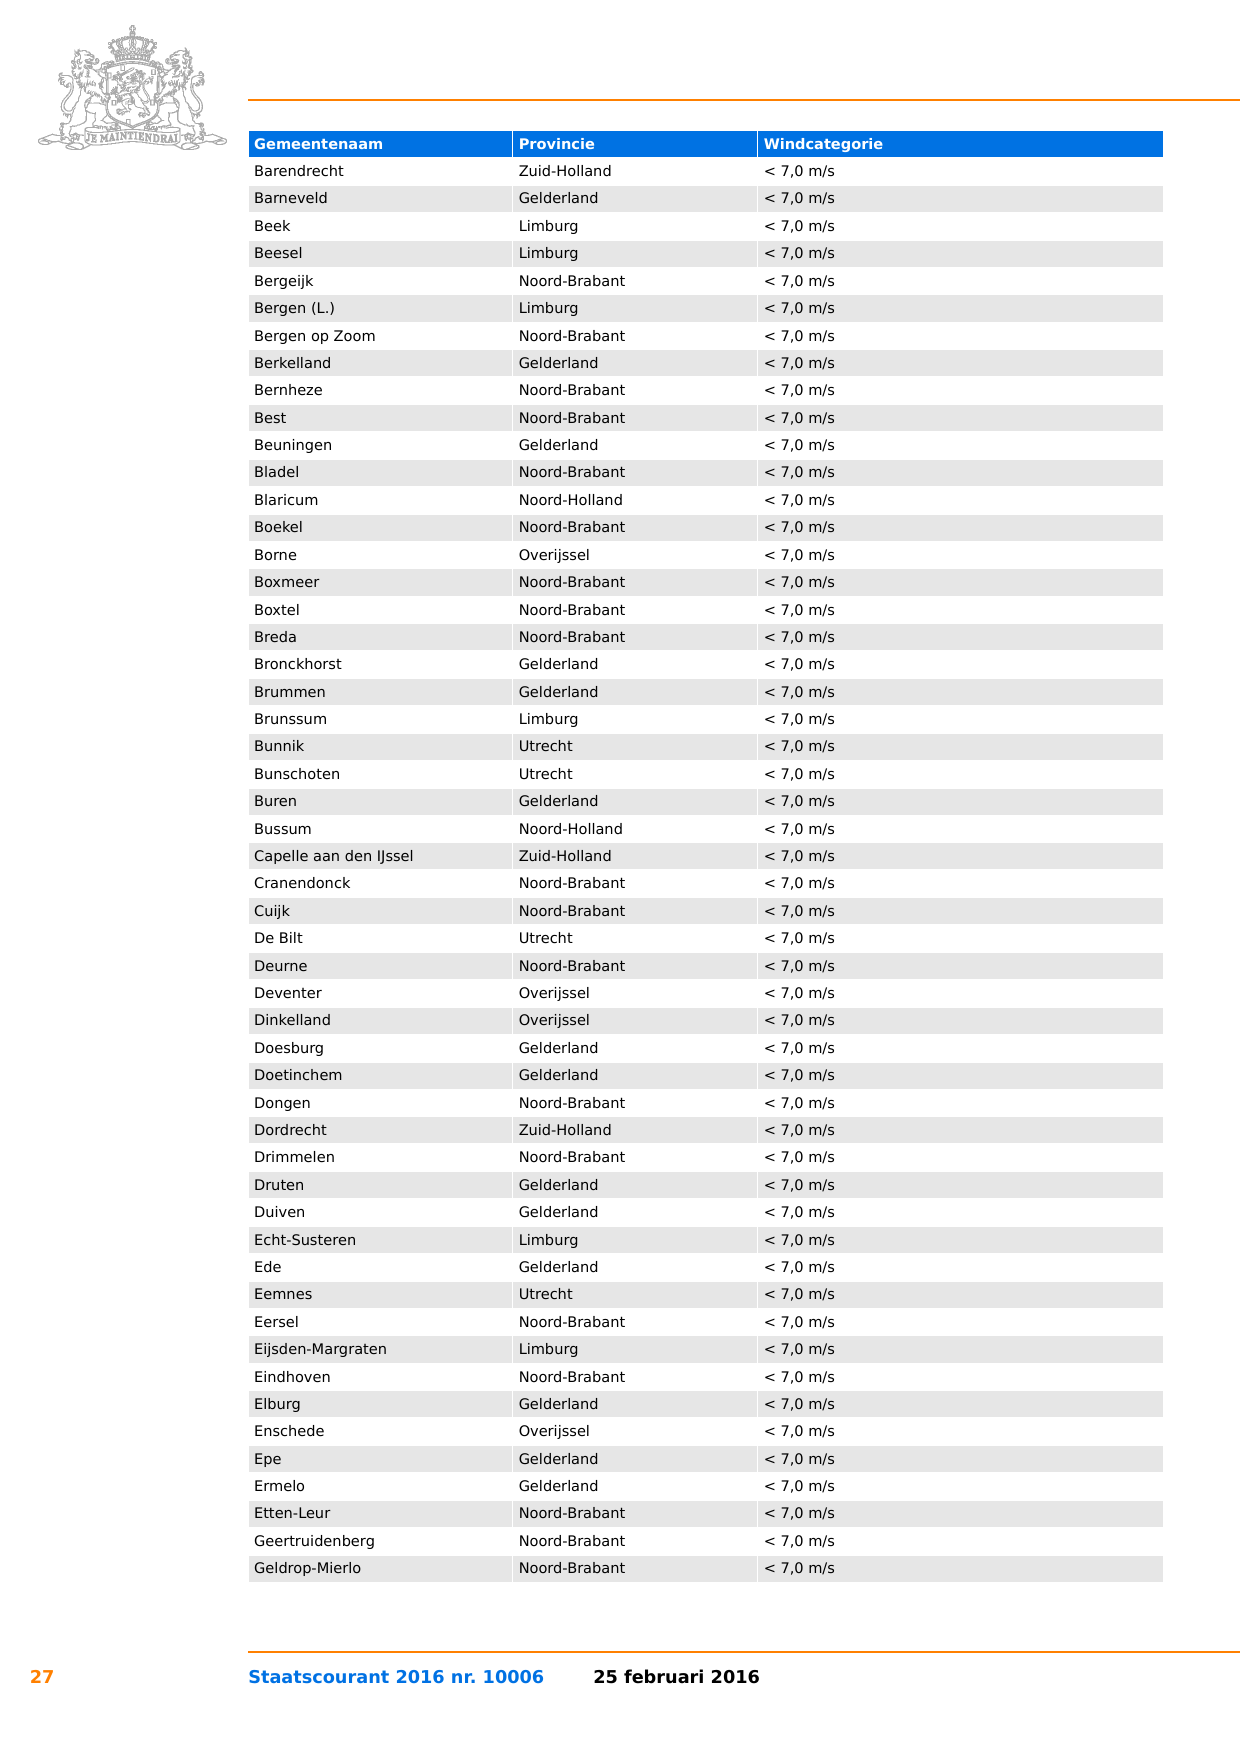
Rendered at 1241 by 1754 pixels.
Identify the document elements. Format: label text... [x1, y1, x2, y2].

table_cell Eemnes [249, 1282, 512, 1308]
table_cell < 7,0 m/s [758, 515, 1163, 541]
table_cell < 7,0 m/s [758, 405, 1163, 431]
table_cell Barendrecht [249, 158, 512, 185]
table_cell Noord-Brabant [513, 569, 757, 596]
table_cell Overijssel [513, 980, 757, 1007]
table_cell Epe [249, 1446, 512, 1472]
table_cell Noord-Brabant [513, 871, 757, 897]
table_cell < 7,0 m/s [758, 1090, 1163, 1116]
table_cell < 7,0 m/s [758, 871, 1163, 897]
table_cell Bernheze [249, 378, 512, 404]
table_cell De Bilt [249, 925, 512, 952]
table_cell < 7,0 m/s [758, 816, 1163, 842]
table_cell Overijssel [513, 1008, 757, 1034]
table_cell Cranendonck [249, 871, 512, 897]
table_cell < 7,0 m/s [758, 460, 1163, 486]
table_cell Cuijk [249, 898, 512, 924]
table_cell Utrecht [513, 761, 757, 787]
table_cell Enschede [249, 1419, 512, 1445]
table_cell Utrecht [513, 925, 757, 952]
table_cell Druten [249, 1172, 512, 1198]
table_cell Noord-Brabant [513, 1556, 757, 1582]
table_cell Limburg [513, 706, 757, 733]
table_cell Gelderland [513, 679, 757, 705]
table_cell Eindhoven [249, 1364, 512, 1390]
table_cell < 7,0 m/s [758, 1063, 1163, 1089]
table_cell Bunnik [249, 734, 512, 760]
table_cell < 7,0 m/s [758, 734, 1163, 760]
table_cell < 7,0 m/s [758, 268, 1163, 294]
table_cell < 7,0 m/s [758, 1172, 1163, 1198]
table_cell Gelderland [513, 1172, 757, 1198]
table_cell < 7,0 m/s [758, 789, 1163, 815]
table_cell Dordrecht [249, 1117, 512, 1143]
table_cell Boekel [249, 515, 512, 541]
table_cell < 7,0 m/s [758, 1227, 1163, 1253]
table_cell Noord-Brabant [513, 1309, 757, 1335]
table_cell < 7,0 m/s [758, 1528, 1163, 1554]
table_cell Bergen op Zoom [249, 323, 512, 349]
table_cell Echt-Susteren [249, 1227, 512, 1253]
table_cell Gelderland [513, 432, 757, 459]
table_cell Deventer [249, 980, 512, 1007]
table_cell Gelderland [513, 1473, 757, 1500]
table_cell Ermelo [249, 1473, 512, 1500]
table_cell Gelderland [513, 651, 757, 678]
table_cell Drimmelen [249, 1145, 512, 1171]
table_cell Doesburg [249, 1035, 512, 1061]
table_cell Zuid-Holland [513, 158, 757, 185]
table_cell Limburg [513, 295, 757, 322]
table_cell < 7,0 m/s [758, 1501, 1163, 1527]
table_cell Noord-Holland [513, 816, 757, 842]
table_cell < 7,0 m/s [758, 761, 1163, 787]
table_cell < 7,0 m/s [758, 1336, 1163, 1363]
table_cell < 7,0 m/s [758, 980, 1163, 1007]
table_cell Noord-Brabant [513, 1501, 757, 1527]
table_cell Noord-Brabant [513, 1145, 757, 1171]
table_cell Boxmeer [249, 569, 512, 596]
table_cell < 7,0 m/s [758, 679, 1163, 705]
table_header Provincie [513, 131, 757, 157]
table_cell Limburg [513, 1227, 757, 1253]
table_cell Dongen [249, 1090, 512, 1116]
table_cell < 7,0 m/s [758, 1254, 1163, 1281]
table_cell Capelle aan den IJssel [249, 843, 512, 869]
table_cell Zuid-Holland [513, 1117, 757, 1143]
table_cell Ede [249, 1254, 512, 1281]
table_cell Limburg [513, 213, 757, 239]
table_cell Blaricum [249, 487, 512, 513]
table_cell Noord-Holland [513, 487, 757, 513]
table_cell Overijssel [513, 1419, 757, 1445]
table_cell Noord-Brabant [513, 1364, 757, 1390]
table_cell < 7,0 m/s [758, 323, 1163, 349]
table_header Windcategorie [758, 131, 1163, 157]
table_cell < 7,0 m/s [758, 1364, 1163, 1390]
table_cell Gelderland [513, 1063, 757, 1089]
table_cell Bladel [249, 460, 512, 486]
table_cell Gelderland [513, 1391, 757, 1417]
table_cell Bergen (L.) [249, 295, 512, 322]
table_header Gemeentenaam [249, 131, 512, 157]
table_cell < 7,0 m/s [758, 843, 1163, 869]
table_cell Noord-Brabant [513, 378, 757, 404]
table_cell Boxtel [249, 597, 512, 623]
table_cell Gelderland [513, 350, 757, 376]
table_cell < 7,0 m/s [758, 706, 1163, 733]
table_cell Borne [249, 542, 512, 568]
table_cell Buren [249, 789, 512, 815]
table_cell Etten-Leur [249, 1501, 512, 1527]
table_cell Gelderland [513, 1035, 757, 1061]
table_cell Bunschoten [249, 761, 512, 787]
table_cell Geertruidenberg [249, 1528, 512, 1554]
table_cell Brunssum [249, 706, 512, 733]
table_cell < 7,0 m/s [758, 542, 1163, 568]
table_cell Noord-Brabant [513, 268, 757, 294]
table_cell Gelderland [513, 186, 757, 212]
table_cell Breda [249, 624, 512, 650]
table_cell < 7,0 m/s [758, 158, 1163, 185]
table_cell Overijssel [513, 542, 757, 568]
table_cell Beesel [249, 241, 512, 267]
table_cell Noord-Brabant [513, 460, 757, 486]
table_cell < 7,0 m/s [758, 1391, 1163, 1417]
table_cell < 7,0 m/s [758, 651, 1163, 678]
table_cell Noord-Brabant [513, 323, 757, 349]
table_cell Noord-Brabant [513, 1090, 757, 1116]
table_cell < 7,0 m/s [758, 925, 1163, 952]
table_cell Noord-Brabant [513, 898, 757, 924]
table_cell Barneveld [249, 186, 512, 212]
table_cell Bergeijk [249, 268, 512, 294]
table_cell Duiven [249, 1199, 512, 1226]
table_cell < 7,0 m/s [758, 569, 1163, 596]
table_cell < 7,0 m/s [758, 350, 1163, 376]
table_cell Noord-Brabant [513, 1528, 757, 1554]
table_cell < 7,0 m/s [758, 1145, 1163, 1171]
table_cell < 7,0 m/s [758, 597, 1163, 623]
table_cell < 7,0 m/s [758, 1473, 1163, 1500]
table_cell < 7,0 m/s [758, 898, 1163, 924]
table_cell < 7,0 m/s [758, 624, 1163, 650]
table_cell < 7,0 m/s [758, 1446, 1163, 1472]
table_cell Doetinchem [249, 1063, 512, 1089]
table_cell Beuningen [249, 432, 512, 459]
table_cell Elburg [249, 1391, 512, 1417]
table_cell Bussum [249, 816, 512, 842]
table_cell Geldrop-Mierlo [249, 1556, 512, 1582]
table_cell < 7,0 m/s [758, 1008, 1163, 1034]
table_cell < 7,0 m/s [758, 1309, 1163, 1335]
table_cell < 7,0 m/s [758, 1117, 1163, 1143]
table_cell Bronckhorst [249, 651, 512, 678]
table_cell Noord-Brabant [513, 515, 757, 541]
table_cell < 7,0 m/s [758, 1035, 1163, 1061]
table_cell Utrecht [513, 1282, 757, 1308]
table_cell Noord-Brabant [513, 597, 757, 623]
table_cell Dinkelland [249, 1008, 512, 1034]
table_cell Limburg [513, 1336, 757, 1363]
table_cell Gelderland [513, 1199, 757, 1226]
table_cell < 7,0 m/s [758, 487, 1163, 513]
table_cell Deurne [249, 953, 512, 979]
table_cell < 7,0 m/s [758, 432, 1163, 459]
table_cell < 7,0 m/s [758, 186, 1163, 212]
table_cell Utrecht [513, 734, 757, 760]
picture [38, 25, 227, 150]
table_cell Noord-Brabant [513, 624, 757, 650]
table_cell Brummen [249, 679, 512, 705]
table_cell < 7,0 m/s [758, 213, 1163, 239]
table_cell Zuid-Holland [513, 843, 757, 869]
table_cell Noord-Brabant [513, 405, 757, 431]
table_cell Gelderland [513, 1254, 757, 1281]
table_cell < 7,0 m/s [758, 1199, 1163, 1226]
table_cell Gelderland [513, 789, 757, 815]
table_cell Berkelland [249, 350, 512, 376]
table_cell Beek [249, 213, 512, 239]
table_cell Limburg [513, 241, 757, 267]
table_cell Noord-Brabant [513, 953, 757, 979]
table_cell < 7,0 m/s [758, 1556, 1163, 1582]
table_cell Eijsden-Margraten [249, 1336, 512, 1363]
table_cell Gelderland [513, 1446, 757, 1472]
table_cell < 7,0 m/s [758, 1419, 1163, 1445]
table_cell < 7,0 m/s [758, 295, 1163, 322]
table_cell < 7,0 m/s [758, 241, 1163, 267]
table_cell Best [249, 405, 512, 431]
table_cell < 7,0 m/s [758, 953, 1163, 979]
table_cell Eersel [249, 1309, 512, 1335]
table_cell < 7,0 m/s [758, 1282, 1163, 1308]
table_cell < 7,0 m/s [758, 378, 1163, 404]
